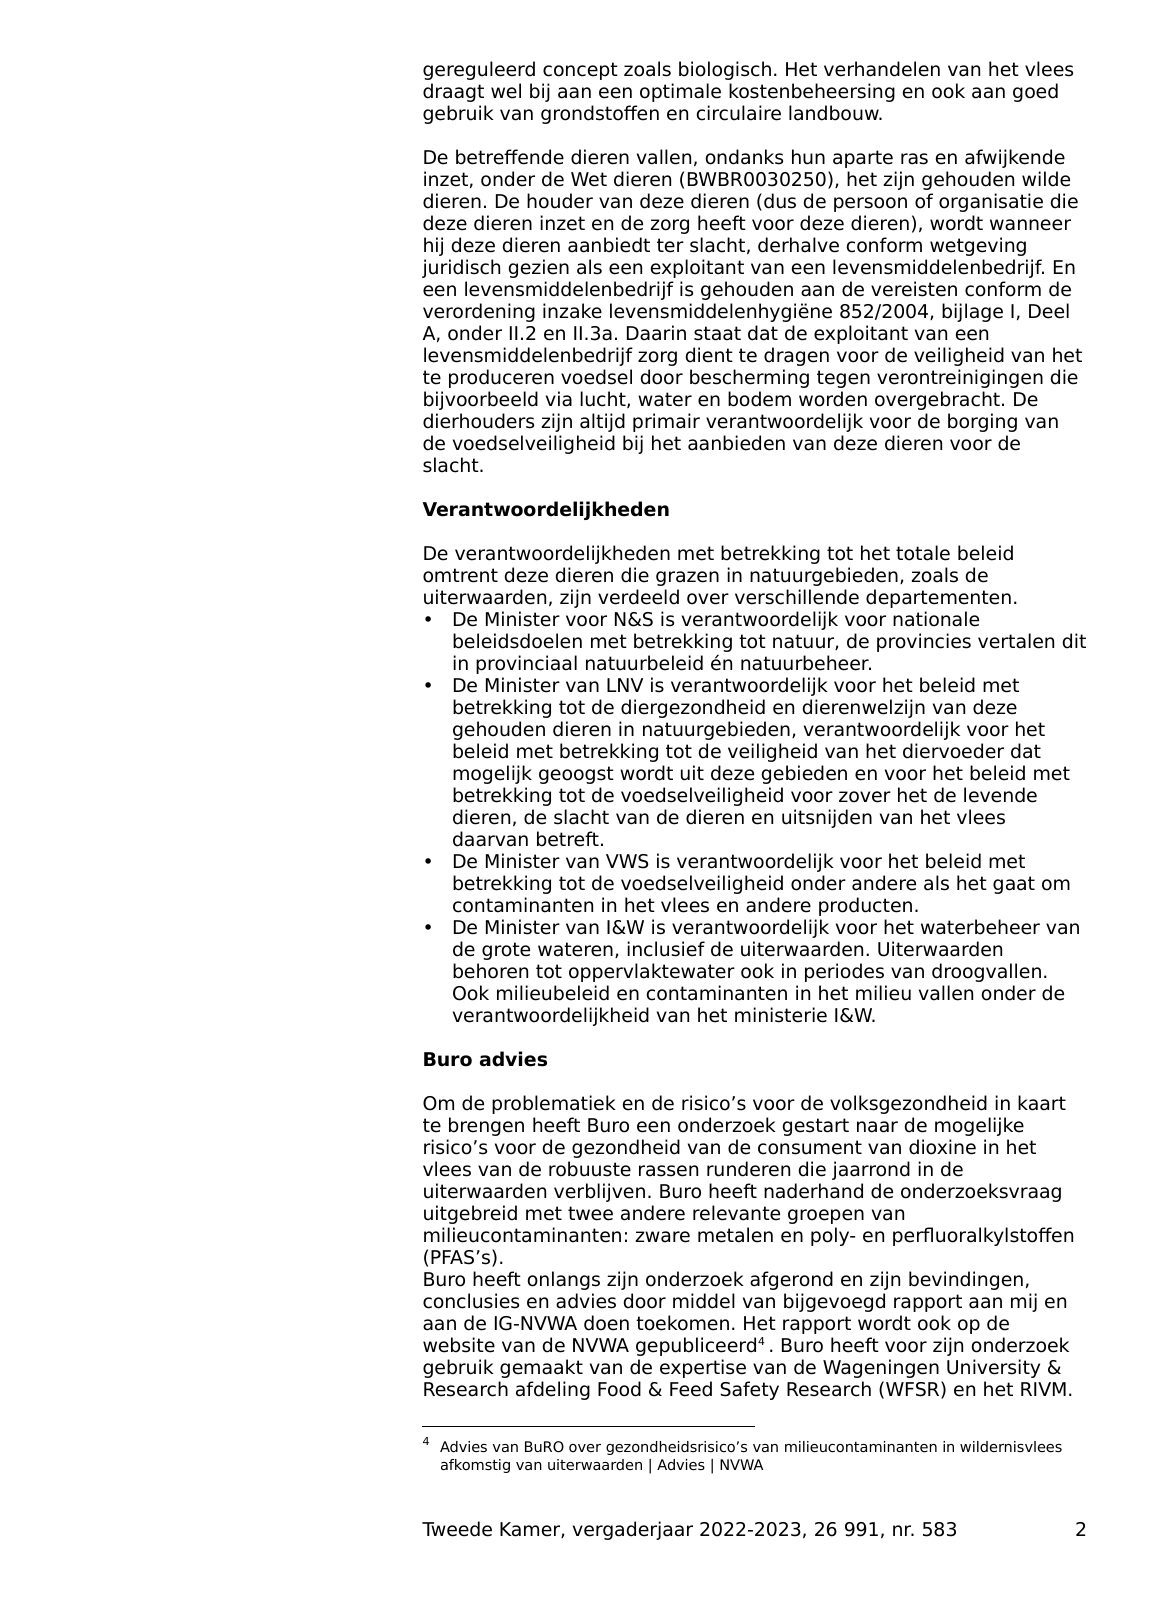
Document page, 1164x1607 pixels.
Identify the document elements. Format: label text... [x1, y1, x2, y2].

subtitle Buro advies [422, 1049, 1087, 1071]
text • De Minister voor N&S is verantwoordelijk voor nationale beleidsdoelen met betrekking tot natuur, de provincies vertalen dit in provinciaal natuurbeleid én natuurbeheer. [422, 609, 1087, 675]
text De betreffende dieren vallen, ondanks hun aparte ras en afwijkende inzet, onder de Wet dieren (BWBR0030250), het zijn gehouden wilde dieren. De houder van deze dieren (dus de persoon of organisatie die deze dieren inzet en de zorg heeft voor deze dieren), wordt wanneer hij deze dieren aanbiedt ter slacht, derhalve conform wetgeving juridisch gezien als een exploitant van een levensmiddelenbedrijf. En een levensmiddelenbedrijf is gehouden aan de vereisten conform de verordening inzake levensmiddelenhygiëne 852/2004, bijlage I, Deel A, onder II.2 en II.3a. Daarin staat dat de exploitant van een levensmiddelenbedrijf zorg dient te dragen voor de veiligheid van het te produceren voedsel door bescherming tegen verontreinigingen die bijvoorbeeld via lucht, water en bodem worden overgebracht. De dierhouders zijn altijd primair verantwoordelijk voor de borging van de voedselveiligheid bij het aanbieden van deze dieren voor de slacht. [422, 147, 1087, 477]
text • De Minister van I&W is verantwoordelijk voor het waterbeheer van de grote wateren, inclusief de uiterwaarden. Uiterwaarden behoren tot oppervlaktewater ook in periodes van droogvallen. Ook milieubeleid en contaminanten in het milieu vallen onder de verantwoordelijkheid van het ministerie I&W. [422, 917, 1087, 1027]
text Om de problematiek en de risico’s voor de volksgezondheid in kaart te brengen heeft Buro een onderzoek gestart naar de mogelijke risico’s voor de gezondheid van de consument van dioxine in het vlees van de robuuste rassen runderen die jaarrond in de uiterwaarden verblijven. Buro heeft naderhand de onderzoeksvraag uitgebreid met twee andere relevante groepen van milieucontaminanten: zware metalen en poly- en perfluoralkylstoffen (PFAS’s). [422, 1093, 1087, 1269]
text Buro heeft onlangs zijn onderzoek afgerond en zijn bevindingen, conclusies en advies door middel van bijgevoegd rapport aan mij en aan de IG-NVWA doen toekomen. Het rapport wordt ook op de website van de NVWA gepubliceerd. Buro heeft voor zijn onderzoek gebruik gemaakt van de expertise van de Wageningen University & Research afdeling Food & Feed Safety Research (WFSR) en het RIVM. [422, 1269, 1087, 1401]
text De verantwoordelijkheden met betrekking tot het totale beleid omtrent deze dieren die grazen in natuurgebieden, zoals de uiterwaarden, zijn verdeeld over verschillende departementen. [422, 543, 1087, 609]
text Advies van BuRO over gezondheidsrisico’s van milieucontaminanten in wildernisvlees afkomstig van uiterwaarden | Advies | NVWA [422, 1435, 1087, 1474]
text • De Minister van VWS is verantwoordelijk voor het beleid met betrekking tot de voedselveiligheid onder andere als het gaat om contaminanten in het vlees en andere producten. [422, 851, 1087, 917]
subtitle Verantwoordelijkheden [422, 499, 1087, 521]
text • De Minister van LNV is verantwoordelijk voor het beleid met betrekking tot de diergezondheid en dierenwelzijn van deze gehouden dieren in natuurgebieden, verantwoordelijk voor het beleid met betrekking tot de veiligheid van het diervoeder dat mogelijk geoogst wordt uit deze gebieden en voor het beleid met betrekking tot de voedselveiligheid voor zover het de levende dieren, de slacht van de dieren en uitsnijden van het vlees daarvan betreft. [422, 675, 1087, 851]
text gereguleerd concept zoals biologisch. Het verhandelen van het vlees draagt wel bij aan een optimale kostenbeheersing en ook aan goed gebruik van grondstoffen en circulaire landbouw. [422, 59, 1087, 125]
